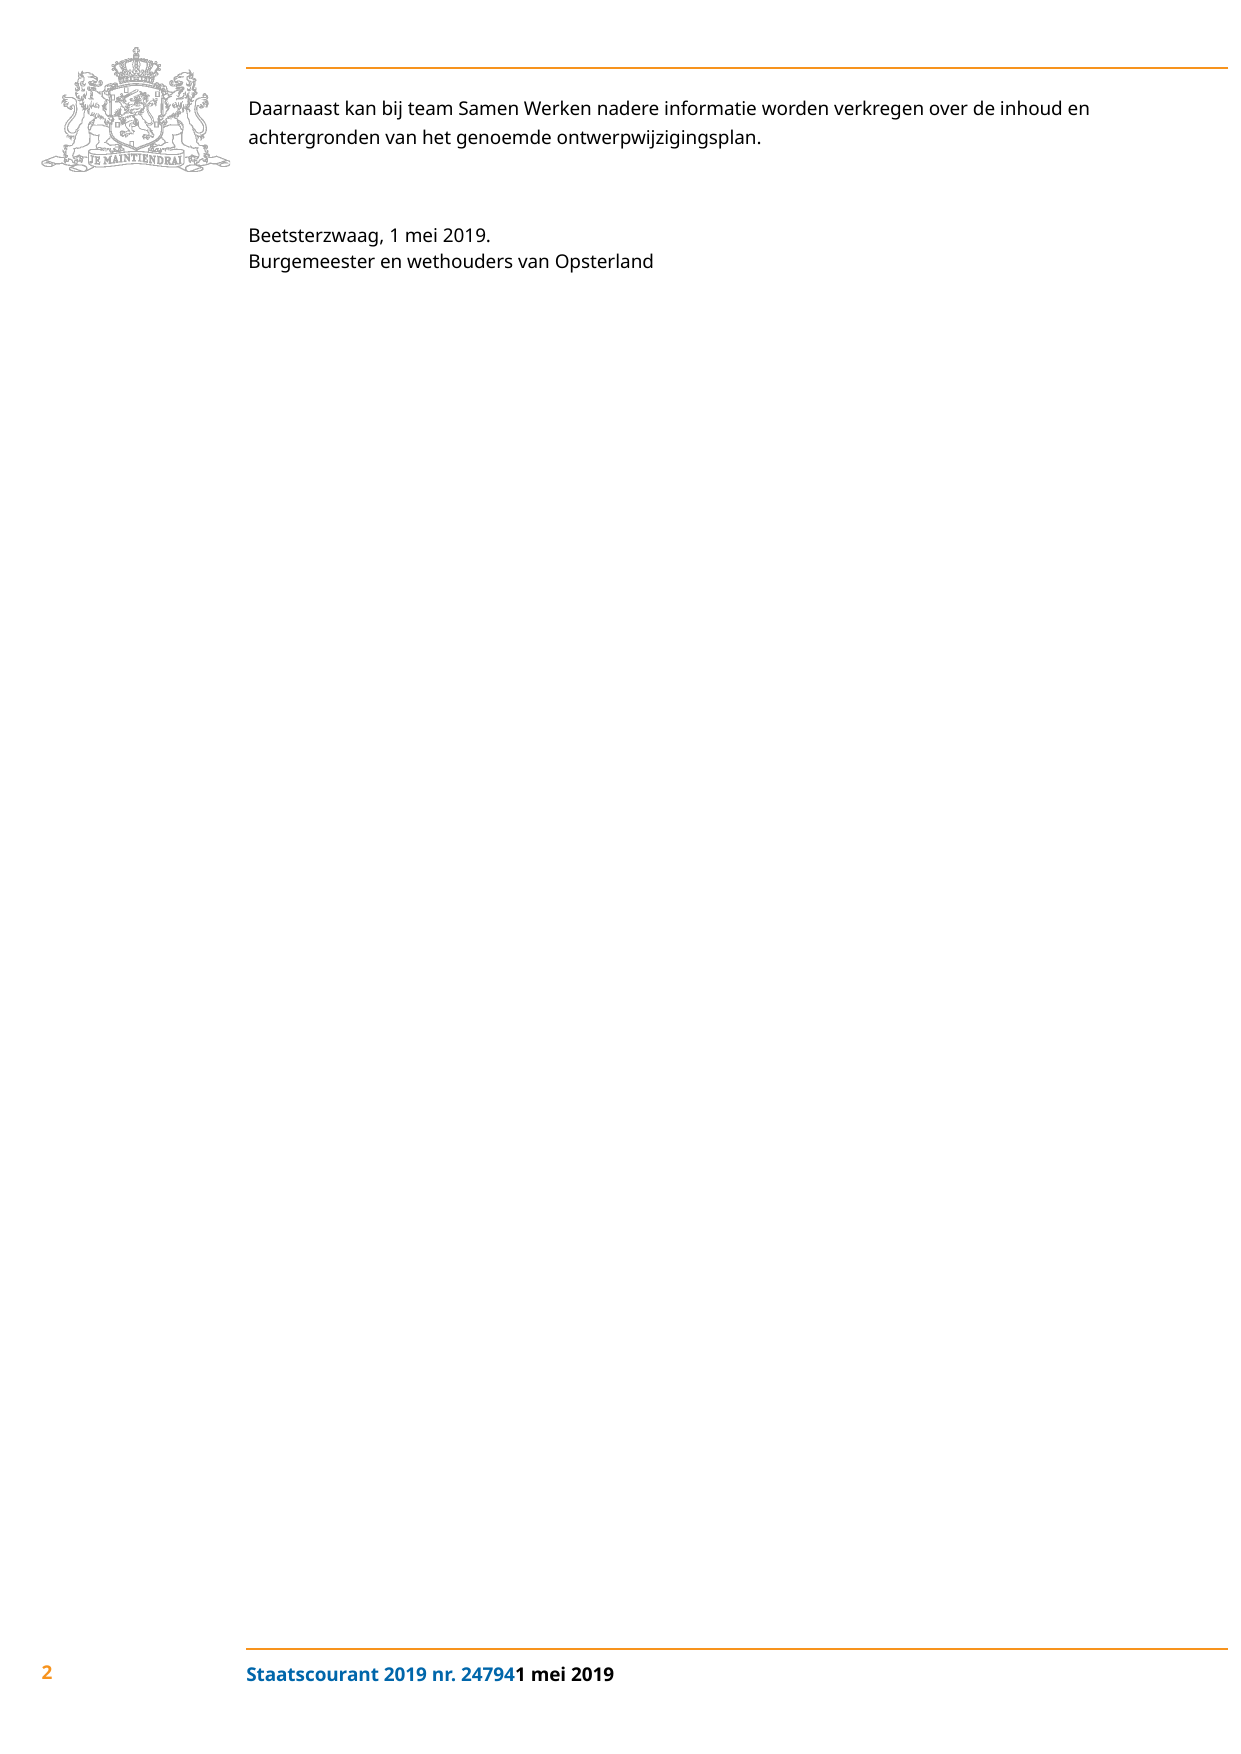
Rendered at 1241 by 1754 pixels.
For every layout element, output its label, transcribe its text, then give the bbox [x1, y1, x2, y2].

text Daarnaast kan bij team Samen Werken nadere informatie worden verkregen over de inhoud en achtergronden van het genoemde ontwerpwijzigingsplan. [248, 95, 1152, 150]
text Beetsterzwaag, 1 mei 2019. [248, 223, 1152, 248]
text Burgemeester en wethouders van Opsterland [248, 248, 1152, 274]
picture [41, 47, 231, 172]
